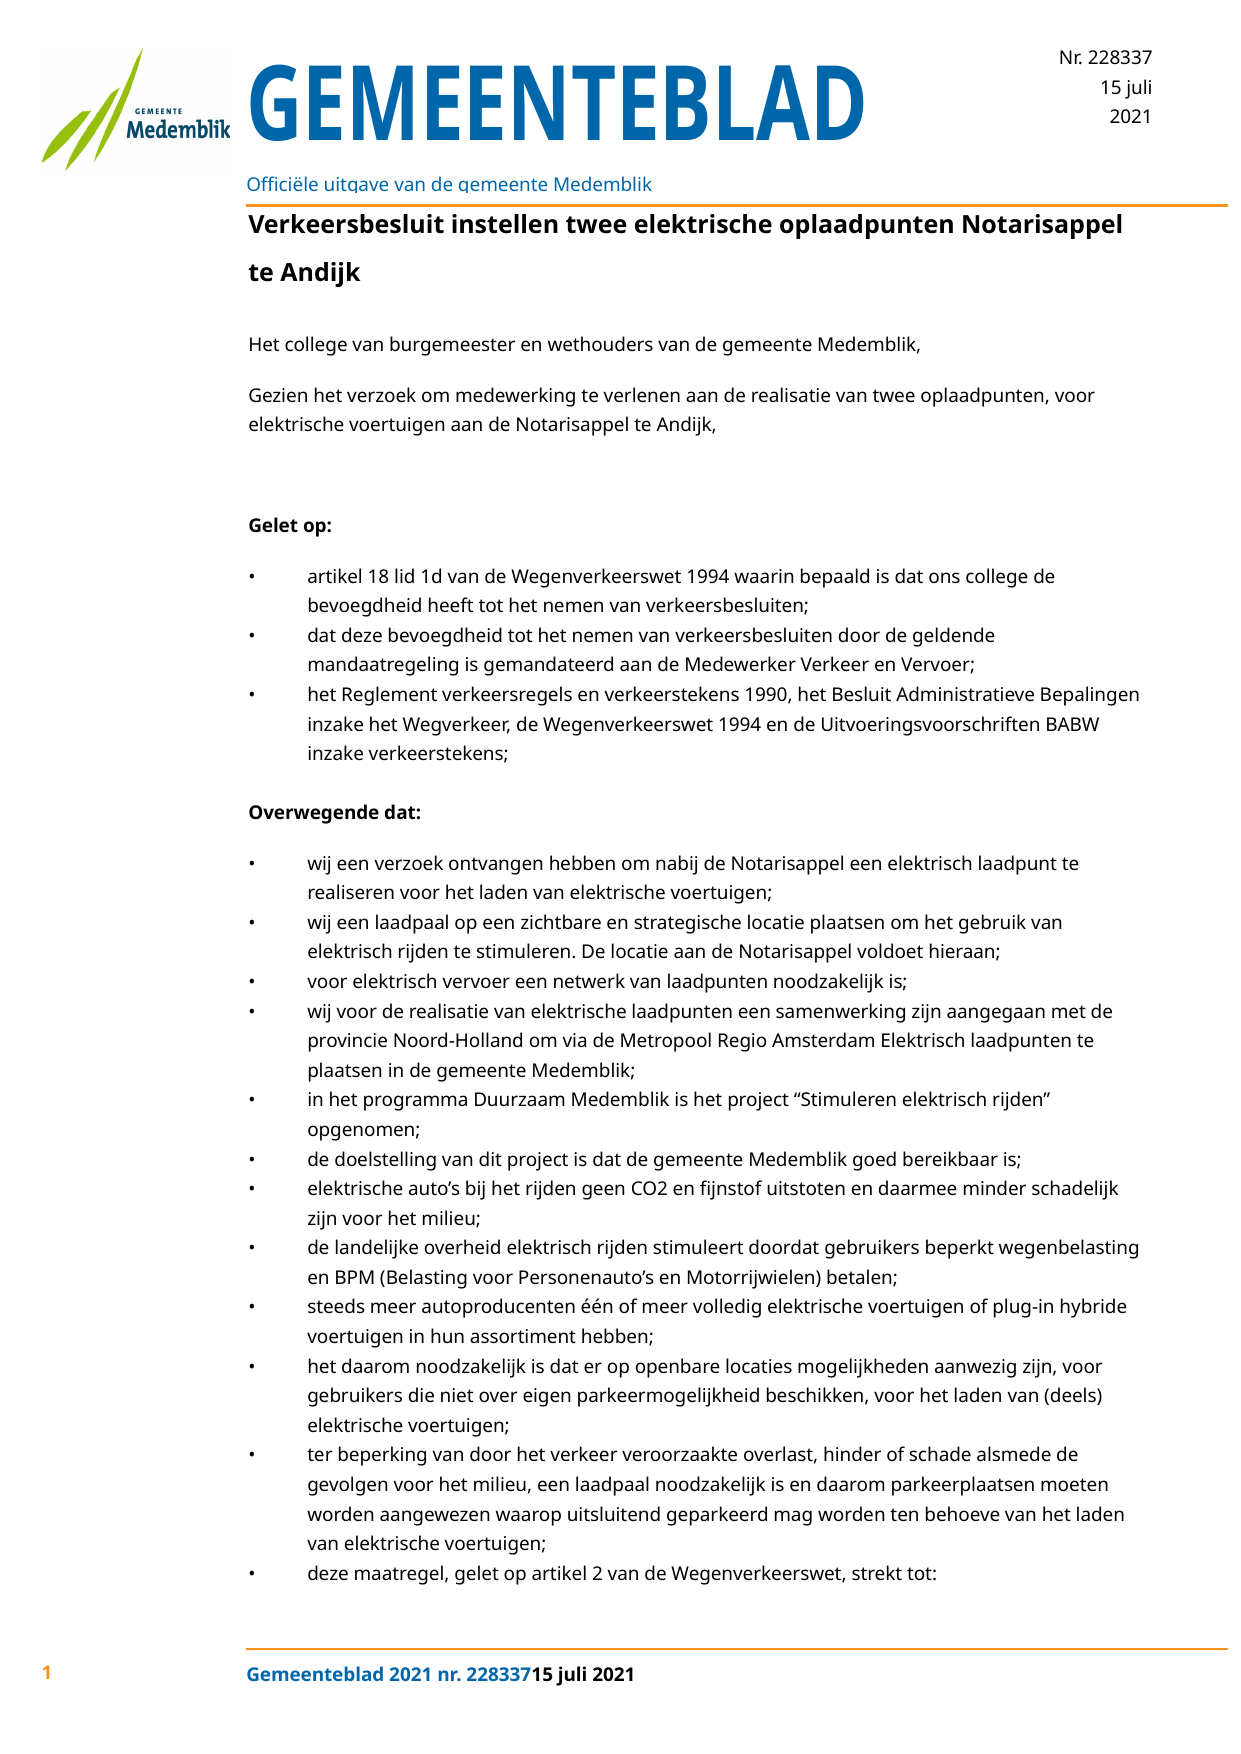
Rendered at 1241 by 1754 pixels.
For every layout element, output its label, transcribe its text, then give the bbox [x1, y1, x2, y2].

text Gezien het verzoek om medewerking te verlenen aan de realisatie van twee oplaadpunten, voor elektrische voertuigen aan de Notarisappel te Andijk, [248, 382, 1152, 437]
list het Reglement verkeersregels en verkeerstekens 1990, het Besluit Administratieve Bepalingen inzake het Wegverkeer, de Wegenverkeerswet 1994 en de Uitvoeringsvoorschriften BABW inzake verkeerstekens; [248, 681, 1152, 766]
list voor elektrisch vervoer een netwerk van laadpunten noodzakelijk is; [248, 968, 1152, 994]
text Het college van burgemeester en wethouders van de gemeente Medemblik, [248, 332, 1152, 357]
list steeds meer autoproducenten één of meer volledig elektrische voertuigen of plug-in hybride voertuigen in hun assortiment hebben; [248, 1294, 1152, 1349]
list dat deze bevoegdheid tot het nemen van verkeersbesluiten door de geldende mandaatregeling is gemandateerd aan de Medewerker Verkeer en Vervoer; [248, 622, 1152, 677]
list wij een verzoek ontvangen hebben om nabij de Notarisappel een elektrisch laadpunt te realiseren voor het laden van elektrische voertuigen; [248, 850, 1152, 905]
text Overwegende dat: [248, 799, 1152, 825]
list wij een laadpaal op een zichtbare en strategische locatie plaatsen om het gebruik van elektrisch rijden te stimuleren. De locatie aan de Notarisappel voldoet hieraan; [248, 909, 1152, 964]
list in het programma Duurzaam Medemblik is het project “Stimuleren elektrisch rijden” opgenomen; [248, 1087, 1152, 1142]
text Gelet op: [248, 512, 1152, 538]
list het daarom noodzakelijk is dat er op openbare locaties mogelijkheden aanwezig zijn, voor gebruikers die niet over eigen parkeermogelijkheid beschikken, voor het laden van (deels) elektrische voertuigen; [248, 1353, 1152, 1438]
picture [41, 47, 231, 172]
list ter beperking van door het verkeer veroorzaakte overlast, hinder of schade alsmede de gevolgen voor het milieu, een laadpaal noodzakelijk is en daarom parkeerplaatsen moeten worden aangewezen waarop uitsluitend geparkeerd mag worden ten behoeve van het laden van elektrische voertuigen; [248, 1442, 1152, 1556]
list elektrische auto’s bij het rijden geen CO2 en fijnstof uitstoten en daarmee minder schadelijk zijn voor het milieu; [248, 1175, 1152, 1231]
list de doelstelling van dit project is dat de gemeente Medemblik goed bereikbaar is; [248, 1146, 1152, 1171]
text Verkeersbesluit instellen twee elektrische oplaadpunten Notarisappel te Andijk [248, 207, 1152, 288]
list deze maatregel, gelet op artikel 2 van de Wegenverkeerswet, strekt tot: [248, 1560, 1152, 1586]
list wij voor de realisatie van elektrische laadpunten een samenwerking zijn aangegaan met de provincie Noord-Holland om via de Metropool Regio Amsterdam Elektrisch laadpunten te plaatsen in de gemeente Medemblik; [248, 998, 1152, 1083]
list artikel 18 lid 1d van de Wegenverkeerswet 1994 waarin bepaald is dat ons college de bevoegdheid heeft tot het nemen van verkeersbesluiten; [248, 563, 1152, 618]
list de landelijke overheid elektrisch rijden stimuleert doordat gebruikers beperkt wegenbelasting en BPM (Belasting voor Personenauto’s en Motorrijwielen) betalen; [248, 1234, 1152, 1290]
